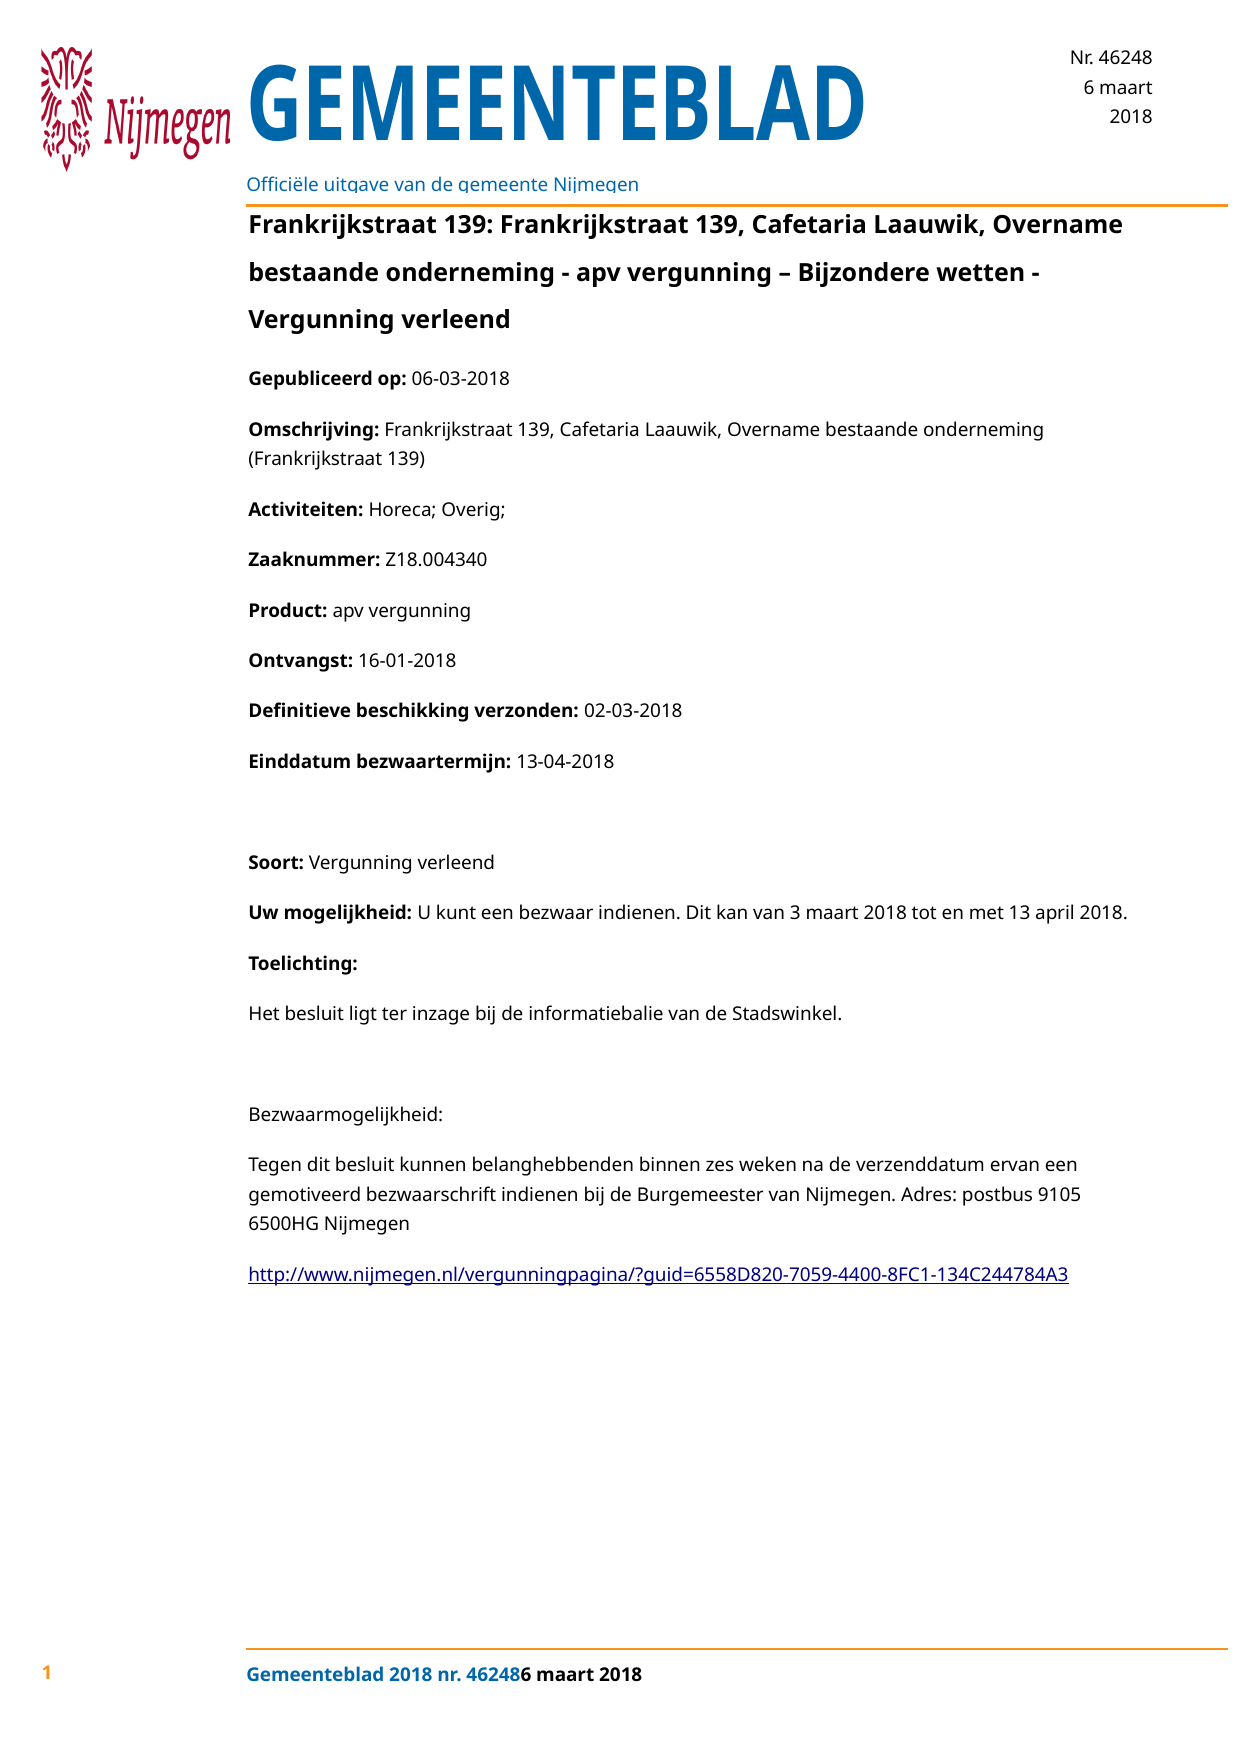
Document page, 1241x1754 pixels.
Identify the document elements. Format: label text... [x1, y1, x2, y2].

text Product: apv vergunning [248, 597, 1152, 622]
text Frankrijkstraat 139: Frankrijkstraat 139, Cafetaria Laauwik, Overname bestaande onderneming - apv vergunning – Bijzondere wetten - Vergunning verleend [248, 207, 1152, 336]
text Definitieve beschikking verzonden: 02-03-2018 [248, 698, 1152, 723]
text Einddatum bezwaartermijn: 13-04-2018 [248, 748, 1152, 774]
text Activiteiten: Horeca; Overig; [248, 496, 1152, 522]
text Tegen dit besluit kunnen belanghebbenden binnen zes weken na de verzenddatum ervan een gemotiveerd bezwaarschrift indienen bij de Burgemeester van Nijmegen. Adres: postbus 9105 6500HG Nijmegen [248, 1151, 1152, 1236]
text Ontvangst: 16-01-2018 [248, 647, 1152, 673]
text Het besluit ligt ter inzage bij de informatiebalie van de Stadswinkel. [248, 1000, 1152, 1026]
text http://www.nijmegen.nl/vergunningpagina/?guid=6558D820-7059-4400-8FC1-134C244784A3 [248, 1261, 1152, 1287]
text Bezwaarmogelijkheid: [248, 1101, 1152, 1127]
text Soort: Vergunning verleend [248, 849, 1152, 874]
picture [41, 47, 231, 172]
text Uw mogelijkheid: U kunt een bezwaar indienen. Dit kan van 3 maart 2018 tot en met 13 april 2018. [248, 899, 1152, 925]
text Toelichting: [248, 950, 1152, 975]
text Gepubliceerd op: 06-03-2018 [248, 366, 1152, 391]
text Omschrijving: Frankrijkstraat 139, Cafetaria Laauwik, Overname bestaande onderneming (Frankrijkstraat 139) [248, 416, 1152, 471]
text Zaaknummer: Z18.004340 [248, 546, 1152, 572]
